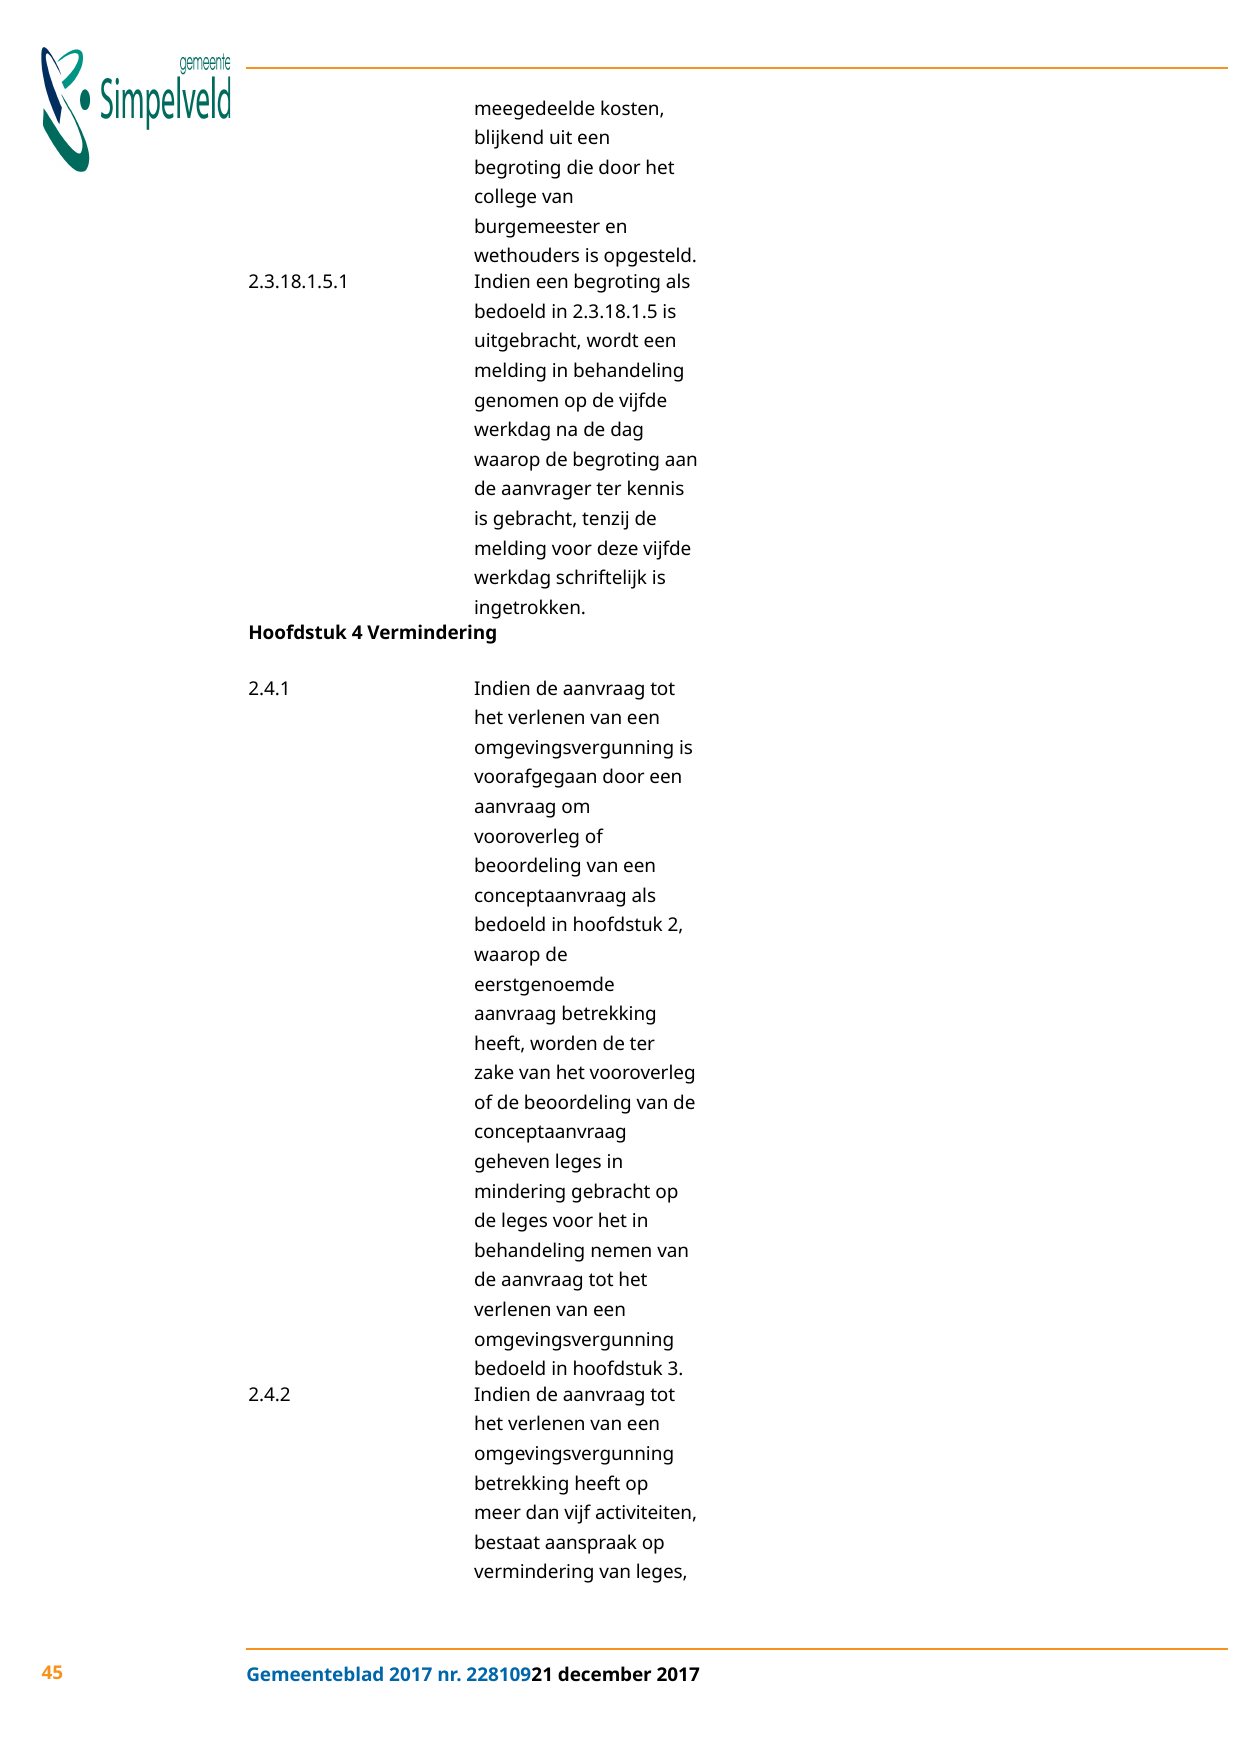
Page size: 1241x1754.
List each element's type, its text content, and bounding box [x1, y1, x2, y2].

table_cell meegedeelde kosten, blijkend uit een begroting die door het college van burgemeester en wethouders is opgesteld. [474, 95, 700, 268]
table_cell [700, 675, 926, 1381]
table_cell [926, 269, 1152, 619]
table_cell 2.4.2 [248, 1381, 474, 1584]
table_cell [926, 620, 1152, 675]
table_cell Indien de aanvraag tot het verlenen van een omgevingsvergunning betrekking heeft op meer dan vijf activiteiten, bestaat aanspraak op vermindering van leges, [474, 1381, 700, 1584]
table_cell 2.4.1 [248, 675, 474, 1381]
table_cell 2.3.18.1.5.1 [248, 269, 474, 619]
table_cell [700, 1381, 926, 1584]
table_cell [926, 1381, 1152, 1584]
table_cell Indien een begroting als bedoeld in 2.3.18.1.5 is uitgebracht, wordt een melding in behandeling genomen op de vijfde werkdag na de dag waarop de begroting aan de aanvrager ter kennis is gebracht, tenzij de melding voor deze vijfde werkdag schriftelijk is ingetrokken. [474, 269, 700, 619]
table_cell Hoofdstuk 4 Vermindering [248, 620, 700, 675]
table_cell [700, 620, 926, 675]
table_cell Indien de aanvraag tot het verlenen van een omgevingsvergunning is voorafgegaan door een aanvraag om vooroverleg of beoordeling van een conceptaanvraag als bedoeld in hoofdstuk 2, waarop de eerstgenoemde aanvraag betrekking heeft, worden de ter zake van het vooroverleg of de beoordeling van de conceptaanvraag geheven leges in mindering gebracht op de leges voor het in behandeling nemen van de aanvraag tot het verlenen van een omgevingsvergunning bedoeld in hoofdstuk 3. [474, 675, 700, 1381]
table_cell [926, 95, 1152, 268]
table_cell [700, 269, 926, 619]
table_cell [926, 675, 1152, 1381]
table_cell [700, 95, 926, 268]
table_cell [248, 95, 474, 268]
picture [41, 47, 231, 172]
